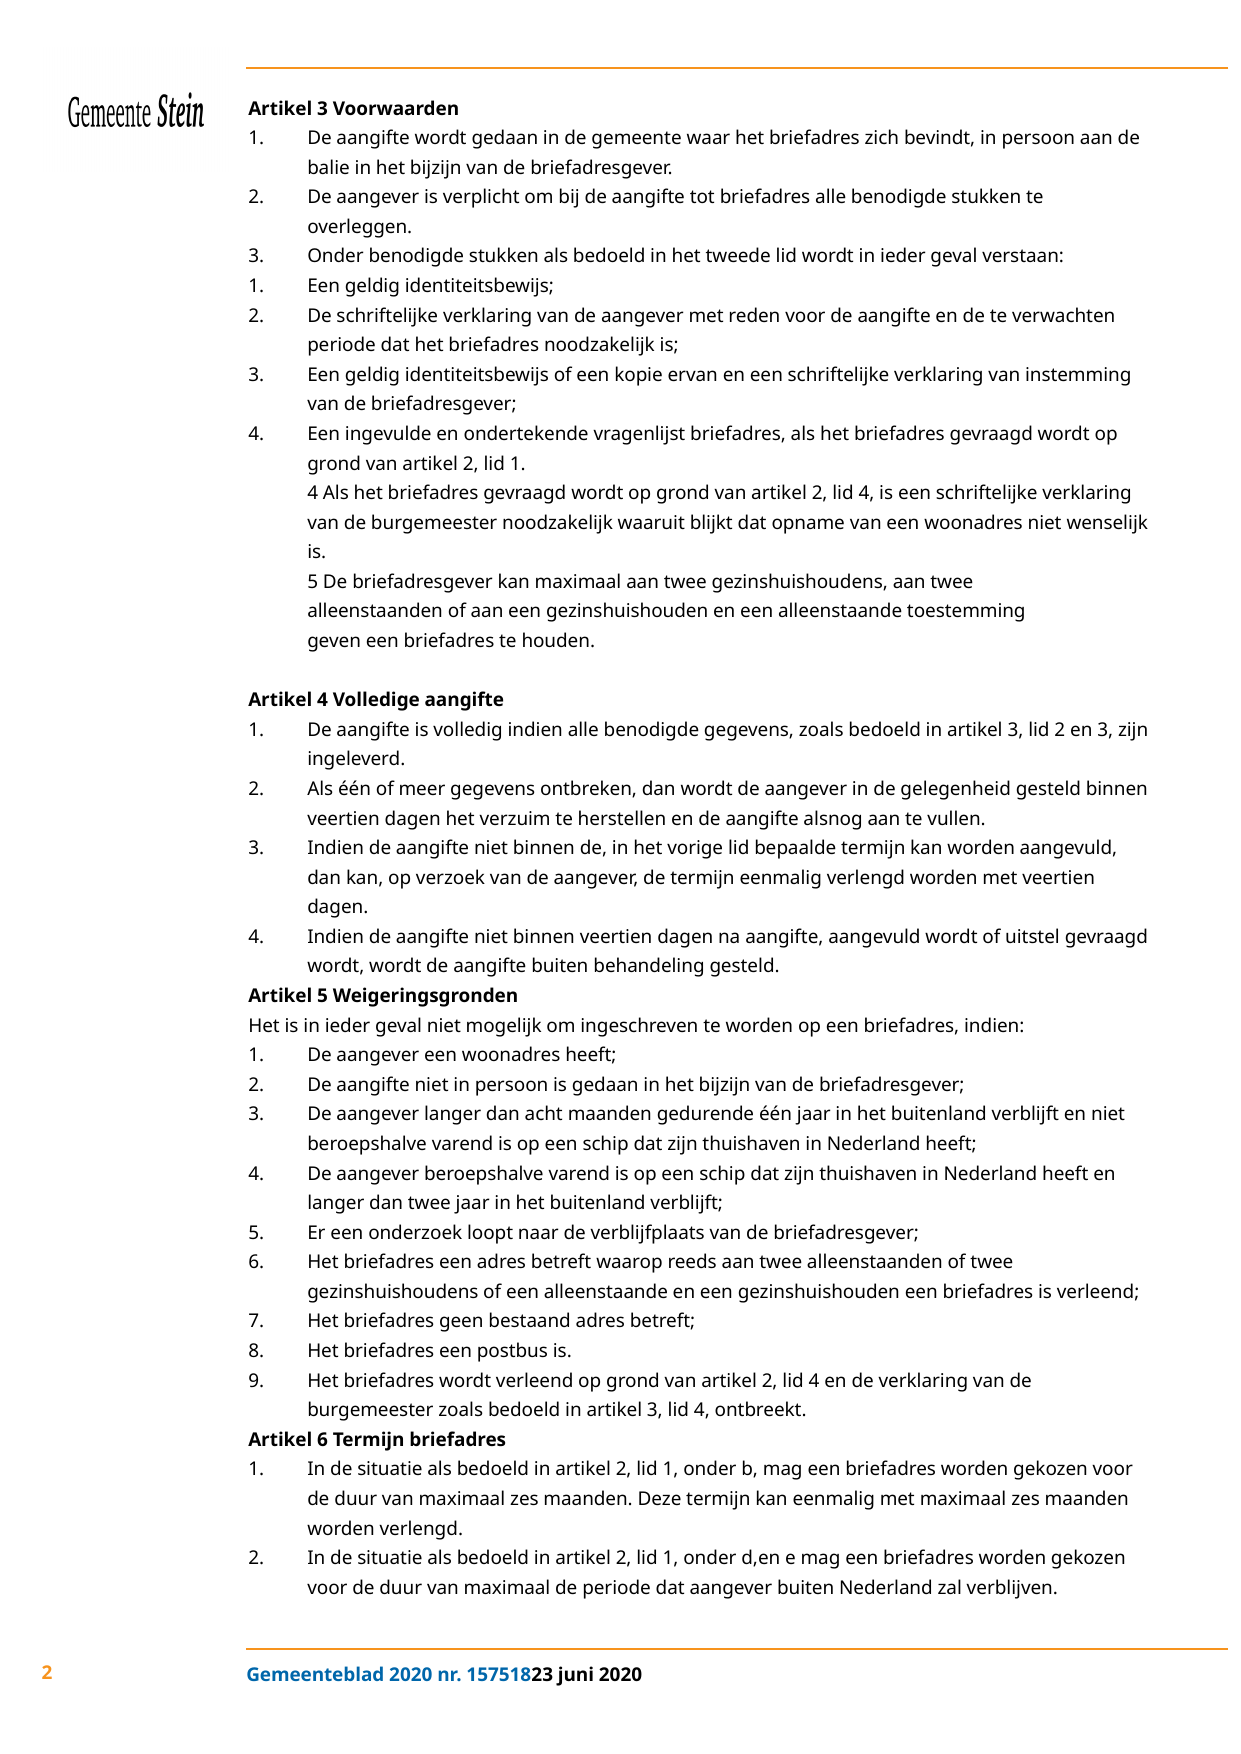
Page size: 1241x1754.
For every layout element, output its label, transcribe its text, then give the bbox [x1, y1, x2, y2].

text Het is in ieder geval niet mogelijk om ingeschreven te worden op een briefadres, indien: [248, 1012, 1152, 1038]
list Een geldig identiteitsbewijs of een kopie ervan en een schriftelijke verklaring van instemming van de briefadresgever; [248, 361, 1152, 416]
list De aangever een woonadres heeft; [248, 1041, 1152, 1067]
list De aangever langer dan acht maanden gedurende één jaar in het buitenland verblijft en niet beroepshalve varend is op een schip dat zijn thuishaven in Nederland heeft; [248, 1101, 1152, 1156]
list Het briefadres geen bestaand adres betreft; [248, 1308, 1152, 1333]
list 4 Als het briefadres gevraagd wordt op grond van artikel 2, lid 4, is een schriftelijke verklaring van de burgemeester noodzakelijk waaruit blijkt dat opname van een woonadres niet wenselijk is. [248, 479, 1152, 564]
list alleenstaanden of aan een gezinshuishouden en een alleenstaande toestemming [248, 598, 1152, 623]
list De aangever beroepshalve varend is op een schip dat zijn thuishaven in Nederland heeft en langer dan twee jaar in het buitenland verblijft; [248, 1160, 1152, 1215]
list De aangever is verplicht om bij de aangifte tot briefadres alle benodigde stukken te overleggen. [248, 183, 1152, 239]
list In de situatie als bedoeld in artikel 2, lid 1, onder b, mag een briefadres worden gekozen voor de duur van maximaal zes maanden. Deze termijn kan eenmalig met maximaal zes maanden worden verlengd. [248, 1456, 1152, 1541]
list De aangifte wordt gedaan in de gemeente waar het briefadres zich bevindt, in persoon aan de balie in het bijzijn van de briefadresgever. [248, 124, 1152, 180]
list 5 De briefadresgever kan maximaal aan twee gezinshuishoudens, aan twee [248, 568, 1152, 594]
list In de situatie als bedoeld in artikel 2, lid 1, onder d,en e mag een briefadres worden gekozen voor de duur van maximaal de periode dat aangever buiten Nederland zal verblijven. [248, 1544, 1152, 1600]
text Artikel 3 Voorwaarden [248, 95, 1152, 121]
list Als één of meer gegevens ontbreken, dan wordt de aangever in de gelegenheid gesteld binnen veertien dagen het verzuim te herstellen en de aangifte alsnog aan te vullen. [248, 775, 1152, 831]
list Een geldig identiteitsbewijs; [248, 272, 1152, 298]
list Onder benodigde stukken als bedoeld in het tweede lid wordt in ieder geval verstaan: [248, 243, 1152, 268]
list De aangifte is volledig indien alle benodigde gegevens, zoals bedoeld in artikel 3, lid 2 en 3, zijn ingeleverd. [248, 716, 1152, 771]
picture [41, 47, 231, 172]
list Indien de aangifte niet binnen veertien dagen na aangifte, aangevuld wordt of uitstel gevraagd wordt, wordt de aangifte buiten behandeling gesteld. [248, 923, 1152, 978]
text Artikel 4 Volledige aangifte [248, 686, 1152, 712]
list Het briefadres een postbus is. [248, 1337, 1152, 1363]
list Het briefadres een adres betreft waarop reeds aan twee alleenstaanden of twee gezinshuishoudens of een alleenstaande en een gezinshuishouden een briefadres is verleend; [248, 1248, 1152, 1304]
list Een ingevulde en ondertekende vragenlijst briefadres, als het briefadres gevraagd wordt op grond van artikel 2, lid 1. [248, 420, 1152, 476]
list Er een onderzoek loopt naar de verblijfplaats van de briefadresgever; [248, 1219, 1152, 1245]
text Artikel 6 Termijn briefadres [248, 1426, 1152, 1452]
list De aangifte niet in persoon is gedaan in het bijzijn van de briefadresgever; [248, 1071, 1152, 1097]
text Artikel 5 Weigeringsgronden [248, 982, 1152, 1008]
list Indien de aangifte niet binnen de, in het vorige lid bepaalde termijn kan worden aangevuld, dan kan, op verzoek van de aangever, de termijn eenmalig verlengd worden met veertien dagen. [248, 834, 1152, 919]
list De schriftelijke verklaring van de aangever met reden voor de aangifte en de te verwachten periode dat het briefadres noodzakelijk is; [248, 302, 1152, 357]
list Het briefadres wordt verleend op grond van artikel 2, lid 4 en de verklaring van de burgemeester zoals bedoeld in artikel 3, lid 4, ontbreekt. [248, 1367, 1152, 1422]
list geven een briefadres te houden. [248, 627, 1152, 653]
